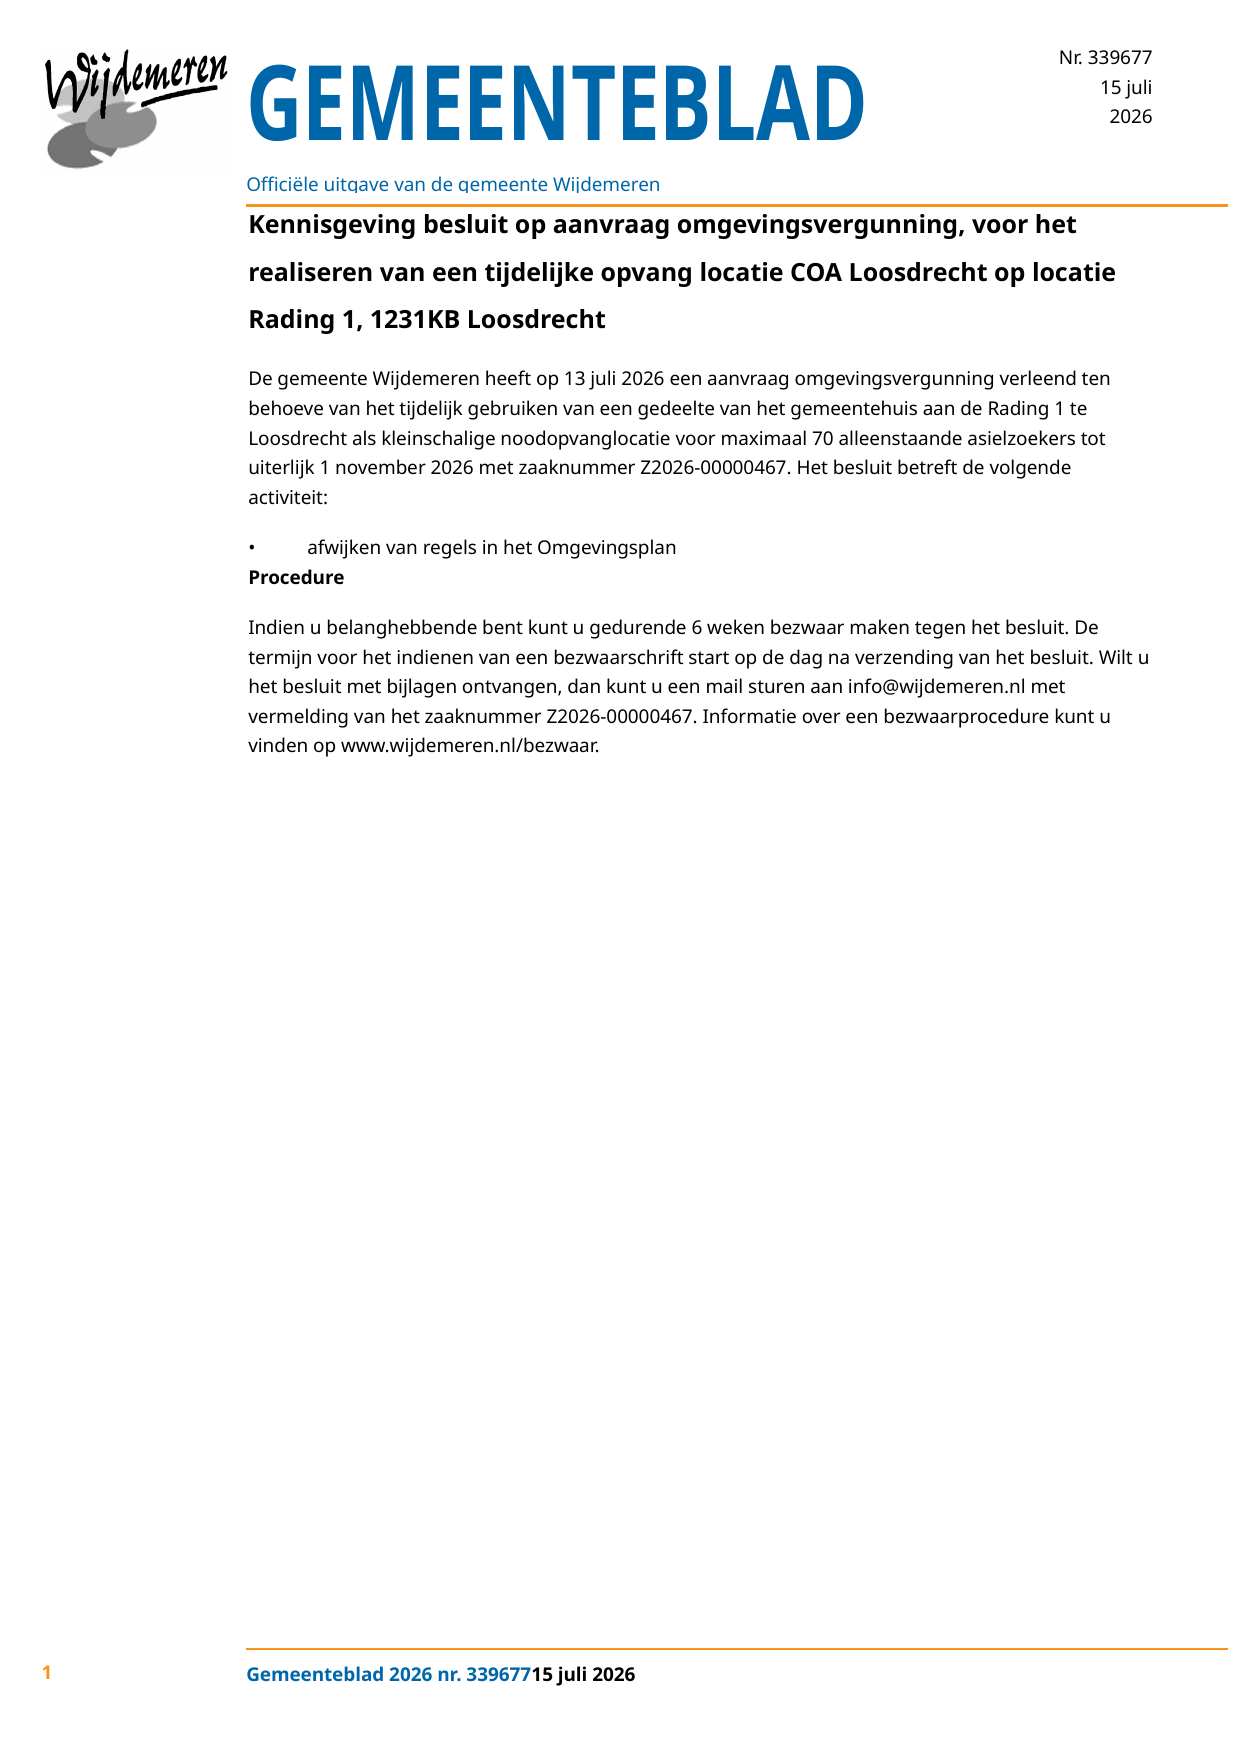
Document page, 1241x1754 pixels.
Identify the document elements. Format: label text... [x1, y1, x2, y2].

text De gemeente Wijdemeren heeft op 13 juli 2026 een aanvraag omgevingsvergunning verleend ten behoeve van het tijdelijk gebruiken van een gedeelte van het gemeentehuis aan de Rading 1 te Loosdrecht als kleinschalige noodopvanglocatie voor maximaal 70 alleenstaande asielzoekers tot uiterlijk 1 november 2026 met zaaknummer Z2026-00000467. Het besluit betreft de volgende activiteit: [248, 366, 1152, 509]
text Kennisgeving besluit op aanvraag omgevingsvergunning, voor het realiseren van een tijdelijke opvang locatie COA Loosdrecht op locatie Rading 1, 1231KB Loosdrecht [248, 207, 1152, 336]
text Indien u belanghebbende bent kunt u gedurende 6 weken bezwaar maken tegen het besluit. De termijn voor het indienen van een bezwaarschrift start op de dag na verzending van het besluit. Wilt u het besluit met bijlagen ontvangen, dan kunt u een mail sturen aan info@wijdemeren.nl met vermelding van het zaaknummer Z2026-00000467. Informatie over een bezwaarprocedure kunt u vinden op www.wijdemeren.nl/bezwaar. [248, 614, 1152, 758]
list afwijken van regels in het Omgevingsplan [248, 534, 1152, 560]
picture [41, 47, 231, 172]
text Procedure [248, 564, 1152, 589]
